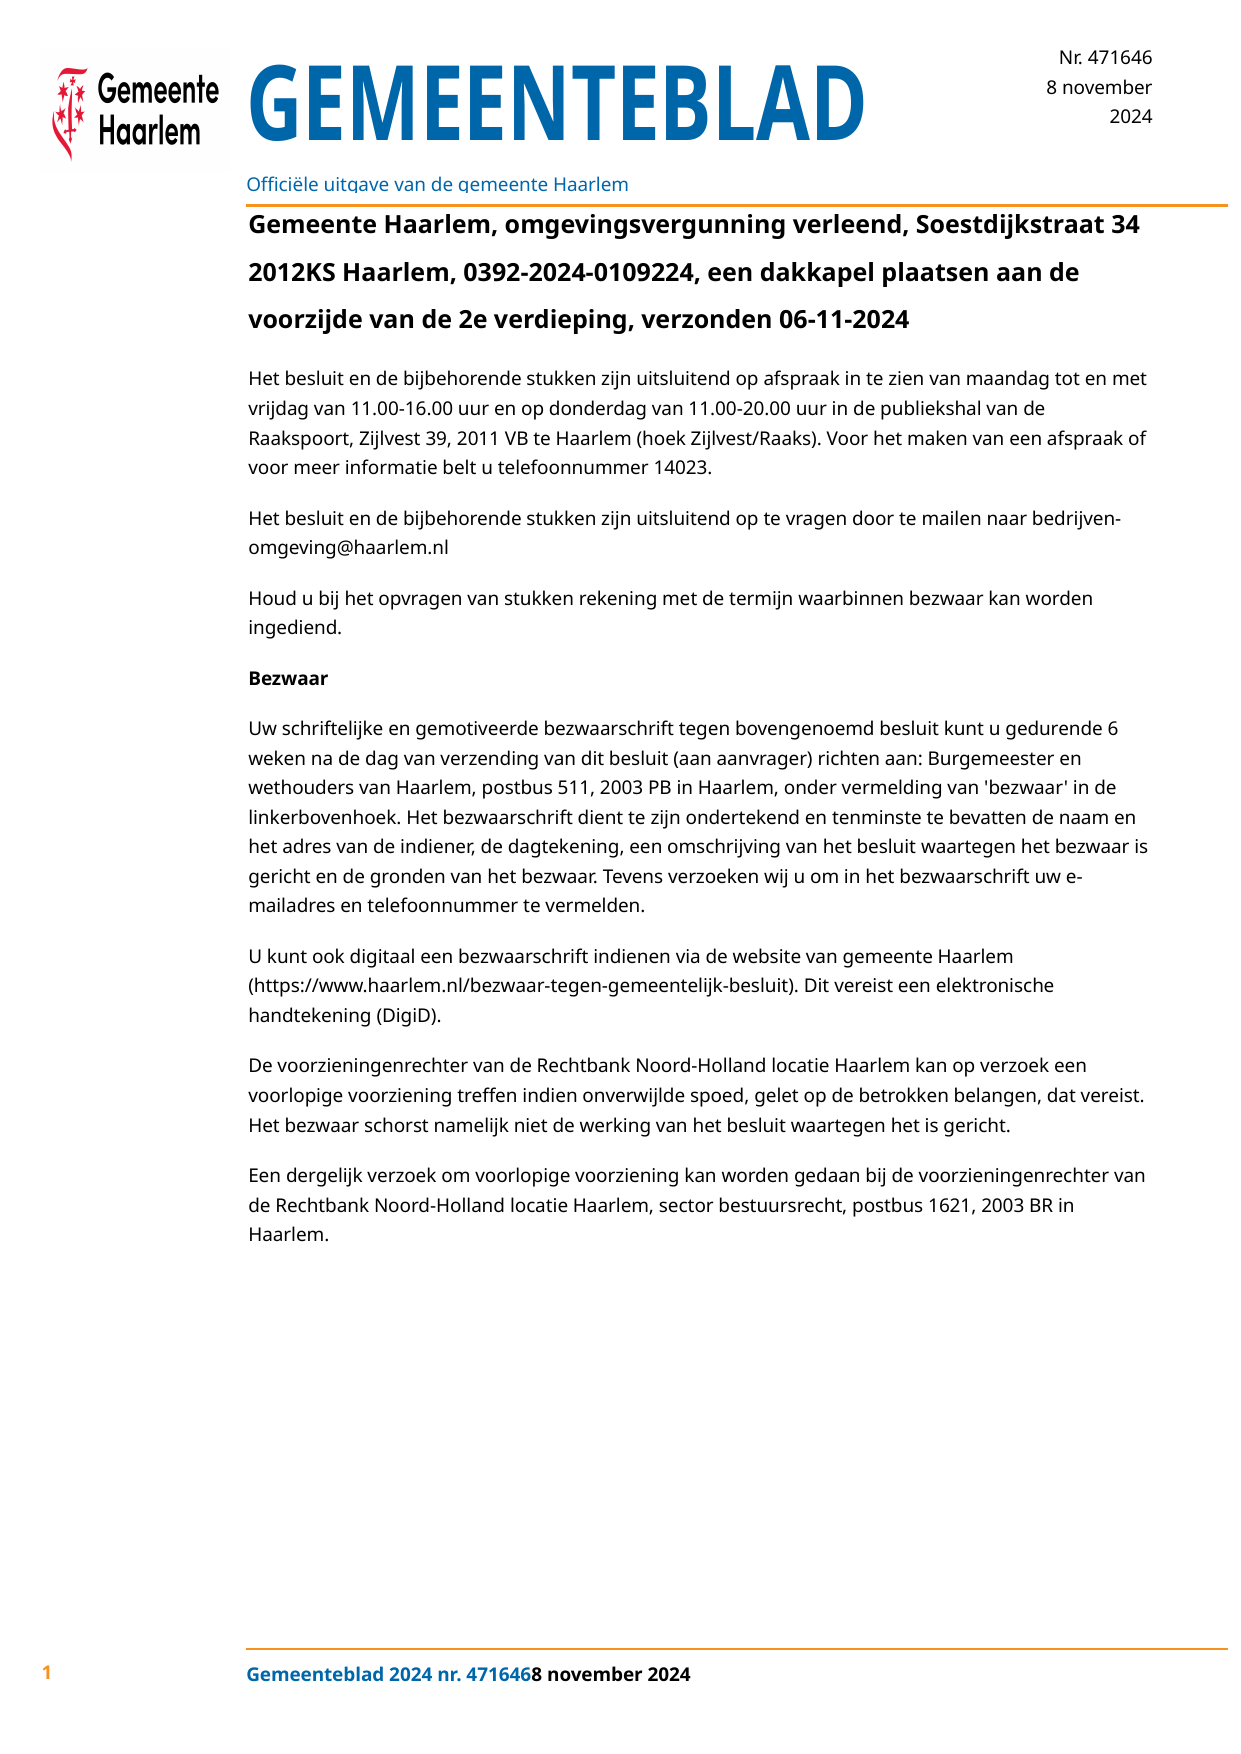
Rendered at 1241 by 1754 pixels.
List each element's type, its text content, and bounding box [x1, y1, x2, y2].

text Bezwaar [248, 665, 1152, 690]
text De voorzieningenrechter van de Rechtbank Noord-Holland locatie Haarlem kan op verzoek een voorlopige voorziening treffen indien onverwijlde spoed, gelet op de betrokken belangen, dat vereist. Het bezwaar schorst namelijk niet de werking van het besluit waartegen het is gericht. [248, 1053, 1152, 1137]
text U kunt ook digitaal een bezwaarschrift indienen via de website van gemeente Haarlem (https://www.haarlem.nl/bezwaar-tegen-gemeentelijk-besluit). Dit vereist een elektronische handtekening (DigiD). [248, 943, 1152, 1028]
text Een dergelijk verzoek om voorlopige voorziening kan worden gedaan bij de voorzieningenrechter van de Rechtbank Noord-Holland locatie Haarlem, sector bestuursrecht, postbus 1621, 2003 BR in Haarlem. [248, 1162, 1152, 1247]
text Het besluit en de bijbehorende stukken zijn uitsluitend op te vragen door te mailen naar bedrijven-omgeving@haarlem.nl [248, 505, 1152, 560]
text Het besluit en de bijbehorende stukken zijn uitsluitend op afspraak in te zien van maandag tot en met vrijdag van 11.00-16.00 uur en op donderdag van 11.00-20.00 uur in de publiekshal van de Raakspoort, Zijlvest 39, 2011 VB te Haarlem (hoek Zijlvest/Raaks). Voor het maken van een afspraak of voor meer informatie belt u telefoonnummer 14023. [248, 366, 1152, 480]
text Houd u bij het opvragen van stukken rekening met de termijn waarbinnen bezwaar kan worden ingediend. [248, 585, 1152, 640]
picture [41, 47, 231, 172]
text Gemeente Haarlem, omgevingsvergunning verleend, Soestdijkstraat 34 2012KS Haarlem, 0392-2024-0109224, een dakkapel plaatsen aan de voorzijde van de 2e verdieping, verzonden 06-11-2024 [248, 207, 1152, 336]
text Uw schriftelijke en gemotiveerde bezwaarschrift tegen bovengenoemd besluit kunt u gedurende 6 weken na de dag van verzending van dit besluit (aan aanvrager) richten aan: Burgemeester en wethouders van Haarlem, postbus 511, 2003 PB in Haarlem, onder vermelding van 'bezwaar' in de linkerbovenhoek. Het bezwaarschrift dient te zijn ondertekend en tenminste te bevatten de naam en het adres van de indiener, de dagtekening, een omschrijving van het besluit waartegen het bezwaar is gericht en de gronden van het bezwaar. Tevens verzoeken wij u om in het bezwaarschrift uw e-mailadres en telefoonnummer te vermelden. [248, 715, 1152, 918]
